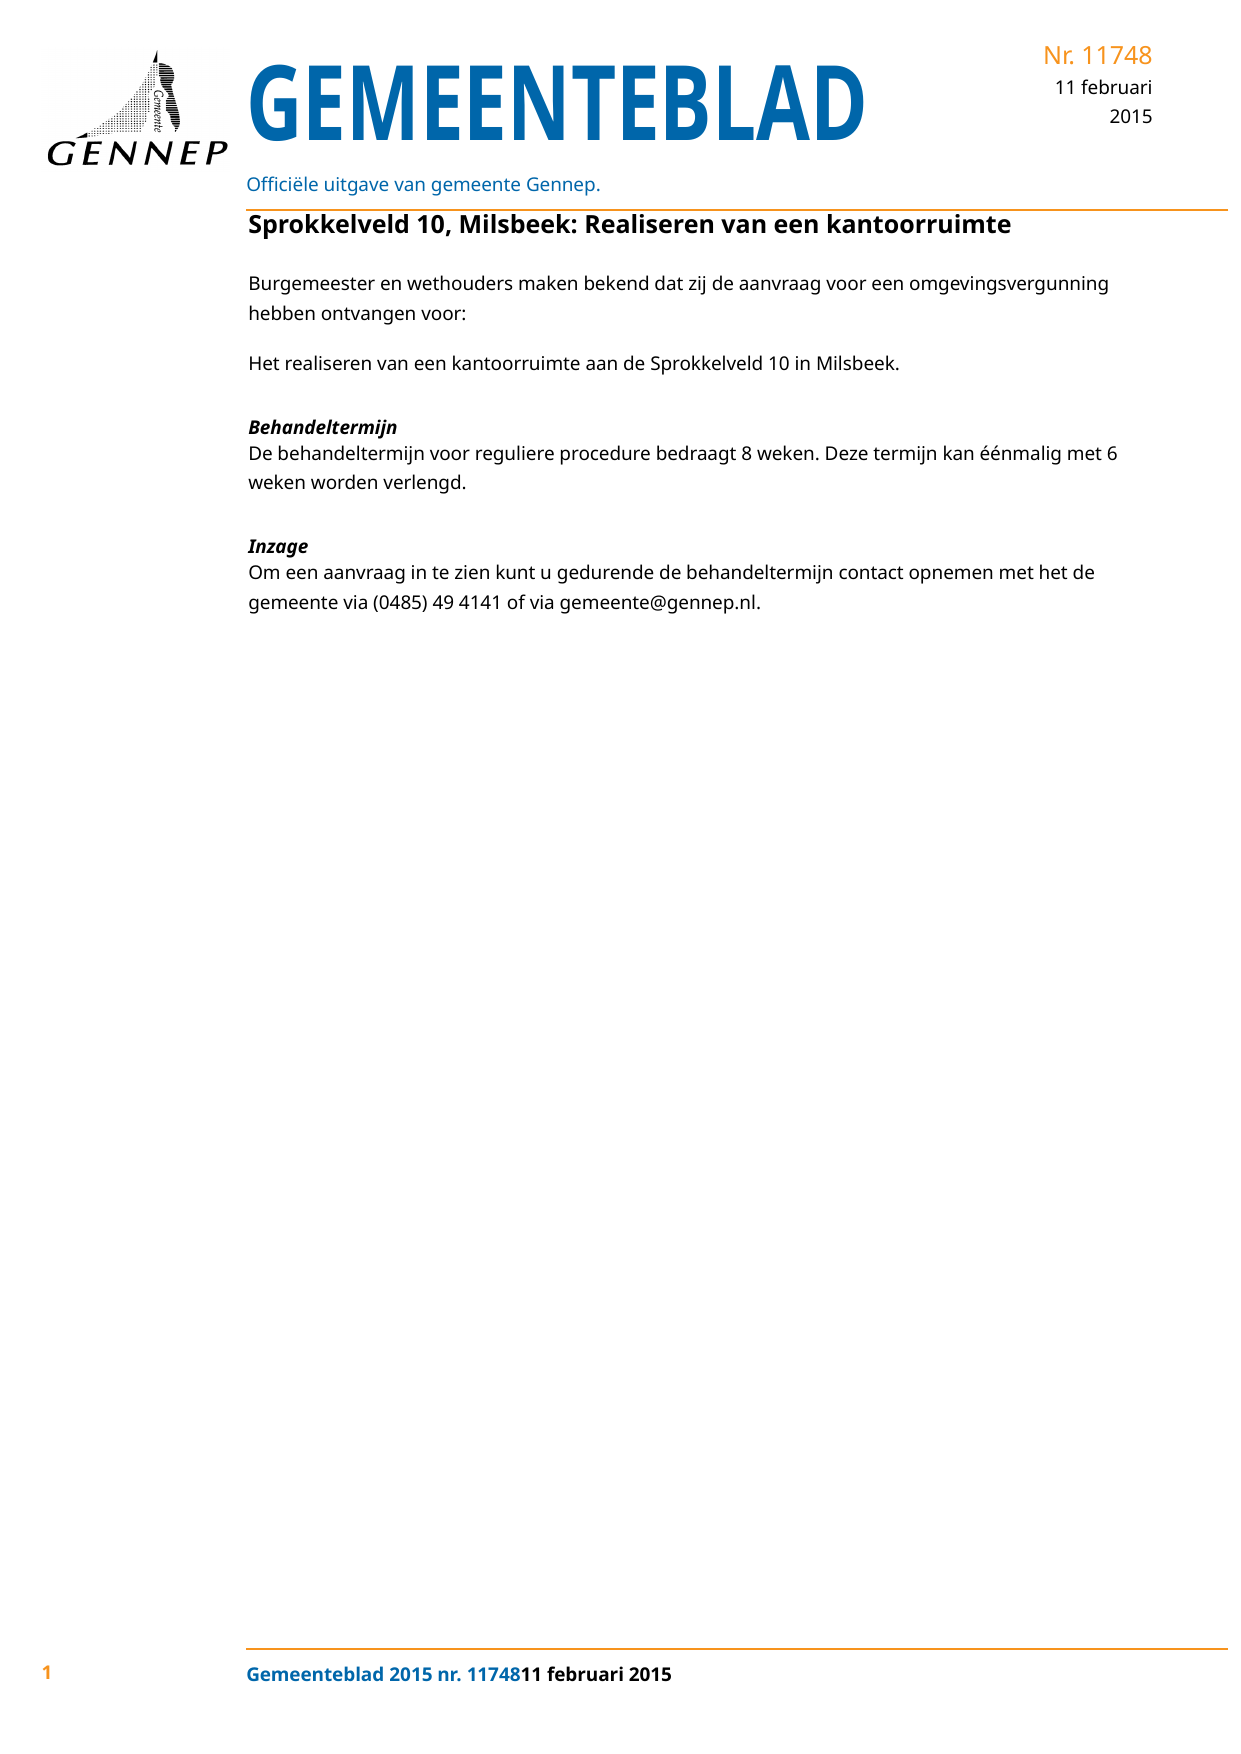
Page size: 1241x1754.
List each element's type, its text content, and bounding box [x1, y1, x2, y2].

picture [41, 47, 231, 172]
text Burgemeester en wethouders maken bekend dat zij de aanvraag voor een omgevingsvergunning hebben ontvangen voor: [248, 270, 1152, 326]
text Om een aanvraag in te zien kunt u gedurende de behandeltermijn contact opnemen met het de gemeente via (0485) 49 4141 of via gemeente@gennep.nl. [248, 559, 1152, 614]
text Inzage [248, 533, 1152, 559]
text Het realiseren van een kantoorruimte aan de Sprokkelveld 10 in Milsbeek. [248, 350, 1152, 376]
text Sprokkelveld 10, Milsbeek: Realiseren van een kantoorruimte [248, 211, 1152, 241]
text De behandeltermijn voor reguliere procedure bedraagt 8 weken. Deze termijn kan éénmalig met 6 weken worden verlengd. [248, 440, 1152, 495]
text Behandeltermijn [248, 414, 1152, 440]
